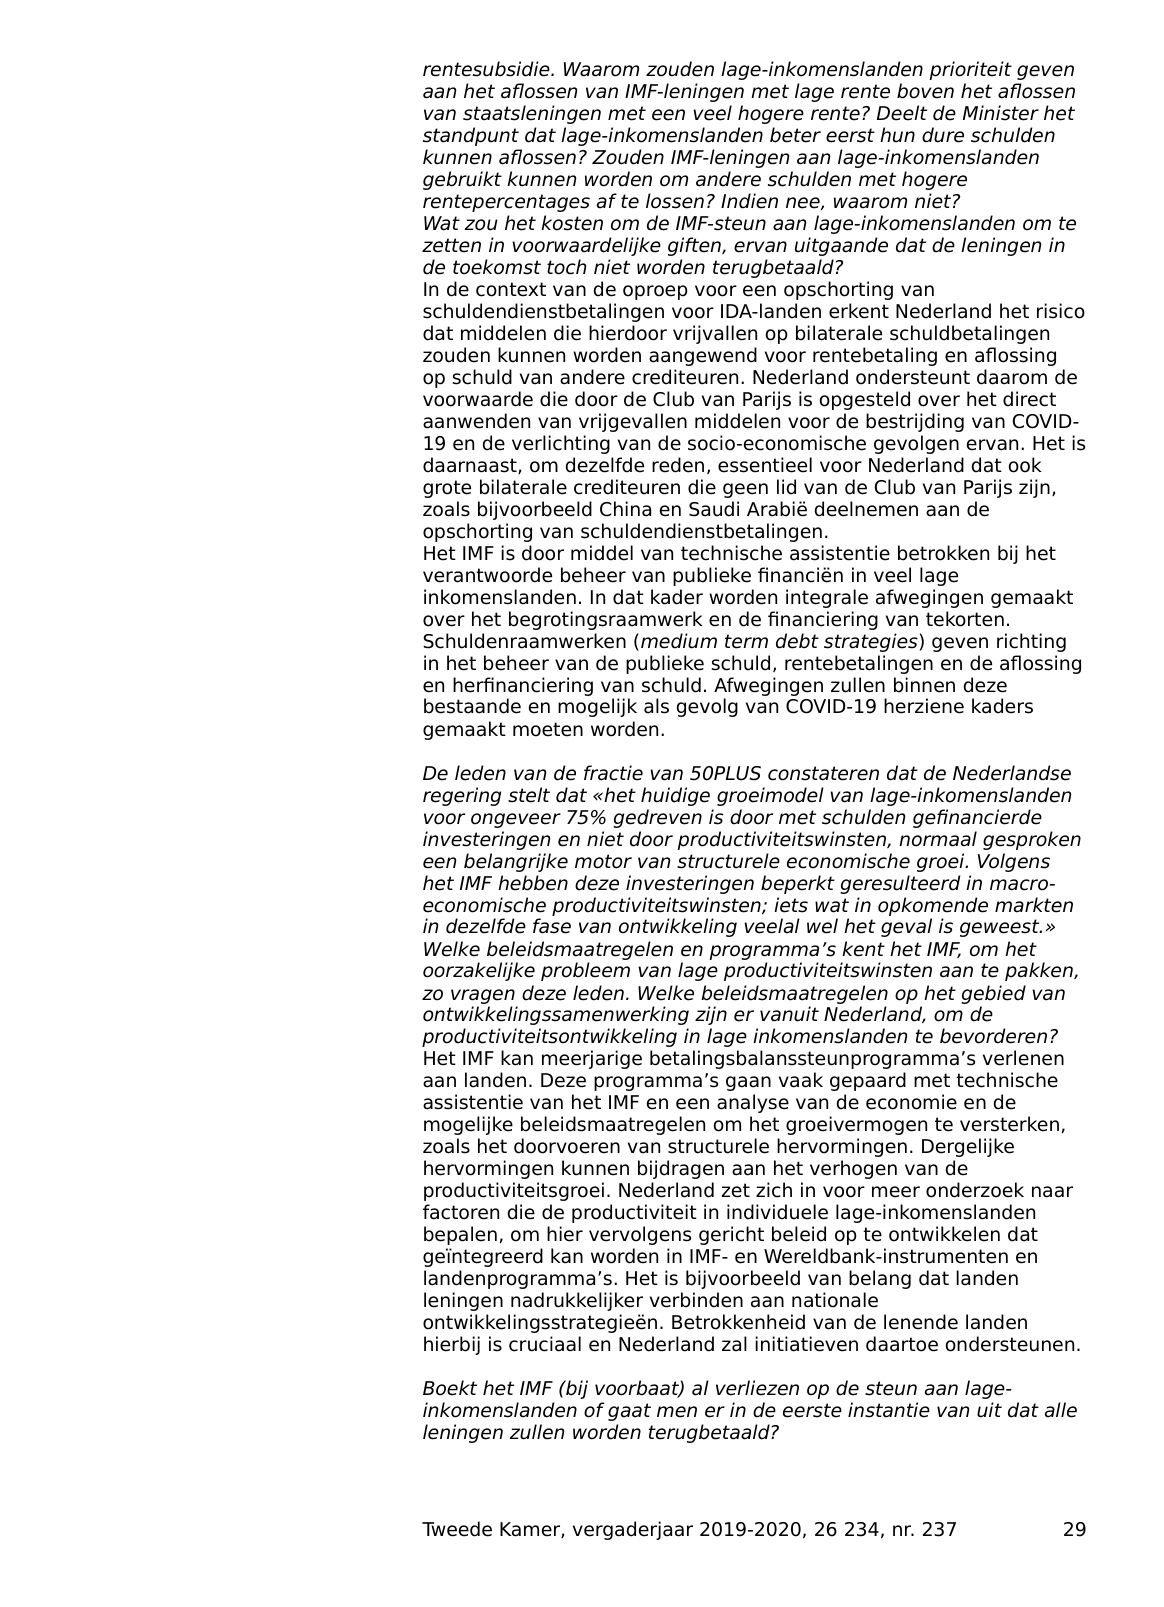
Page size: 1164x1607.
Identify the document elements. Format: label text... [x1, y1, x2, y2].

text Het IMF is door middel van technische assistentie betrokken bij het verantwoorde beheer van publieke financiën in veel lage inkomenslanden. In dat kader worden integrale afwegingen gemaakt over het begrotingsraamwerk en de financiering van tekorten. Schuldenraamwerken (medium term debt strategies) geven richting in het beheer van de publieke schuld, rentebetalingen en de aflossing en herfinanciering van schuld. Afwegingen zullen binnen deze bestaande en mogelijk als gevolg van COVID-19 herziene kaders gemaakt moeten worden. [422, 543, 1087, 740]
text In de context van de oproep voor een opschorting van schuldendienstbetalingen voor IDA-landen erkent Nederland het risico dat middelen die hierdoor vrijvallen op bilaterale schuldbetalingen zouden kunnen worden aangewend voor rentebetaling en aflossing op schuld van andere crediteuren. Nederland ondersteunt daarom de voorwaarde die door de Club van Parijs is opgesteld over het direct aanwenden van vrijgevallen middelen voor de bestrijding van COVID-19 en de verlichting van de socio-economische gevolgen ervan. Het is daarnaast, om dezelfde reden, essentieel voor Nederland dat ook grote bilaterale crediteuren die geen lid van de Club van Parijs zijn, zoals bijvoorbeeld China en Saudi Arabië deelnemen aan de opschorting van schuldendienstbetalingen. [422, 279, 1087, 543]
text Wat zou het kosten om de IMF-steun aan lage-inkomenslanden om te zetten in voorwaardelijke giften, ervan uitgaande dat de leningen in de toekomst toch niet worden terugbetaald? [422, 213, 1087, 279]
text Het IMF kan meerjarige betalingsbalanssteunprogramma’s verlenen aan landen. Deze programma’s gaan vaak gepaard met technische assistentie van het IMF en een analyse van de economie en de mogelijke beleidsmaatregelen om het groeivermogen te versterken, zoals het doorvoeren van structurele hervormingen. Dergelijke hervormingen kunnen bijdragen aan het verhogen van de productiviteitsgroei. Nederland zet zich in voor meer onderzoek naar factoren die de productiviteit in individuele lage-inkomenslanden bepalen, om hier vervolgens gericht beleid op te ontwikkelen dat geïntegreerd kan worden in IMF- en Wereldbank-instrumenten en landenprogramma’s. Het is bijvoorbeeld van belang dat landen leningen nadrukkelijker verbinden aan nationale ontwikkelingsstrategieën. Betrokkenheid van de lenende landen hierbij is cruciaal en Nederland zal initiatieven daartoe ondersteunen. [422, 1048, 1087, 1356]
text De leden van de fractie van 50PLUS constateren dat de Nederlandse regering stelt dat «het huidige groeimodel van lage-inkomenslanden voor ongeveer 75% gedreven is door met schulden gefinancierde investeringen en niet door productiviteitswinsten, normaal gesproken een belangrijke motor van structurele economische groei. Volgens het IMF hebben deze investeringen beperkt geresulteerd in macro-economische productiviteitswinsten; iets wat in opkomende markten in dezelfde fase van ontwikkeling veelal wel het geval is geweest.» Welke beleidsmaatregelen en programma’s kent het IMF, om het oorzakelijke probleem van lage productiviteitswinsten aan te pakken, zo vragen deze leden. Welke beleidsmaatregelen op het gebied van ontwikkelingssamenwerking zijn er vanuit Nederland, om de productiviteitsontwikkeling in lage inkomenslanden te bevorderen? [422, 763, 1087, 1048]
text Boekt het IMF (bij voorbaat) al verliezen op de steun aan lage-inkomenslanden of gaat men er in de eerste instantie van uit dat alle leningen zullen worden terugbetaald? [422, 1378, 1087, 1444]
text rentesubsidie. Waarom zouden lage-inkomenslanden prioriteit geven aan het aflossen van IMF-leningen met lage rente boven het aflossen van staatsleningen met een veel hogere rente? Deelt de Minister het standpunt dat lage-inkomenslanden beter eerst hun dure schulden kunnen aflossen? Zouden IMF-leningen aan lage-inkomenslanden gebruikt kunnen worden om andere schulden met hogere rentepercentages af te lossen? Indien nee, waarom niet? [422, 59, 1087, 213]
